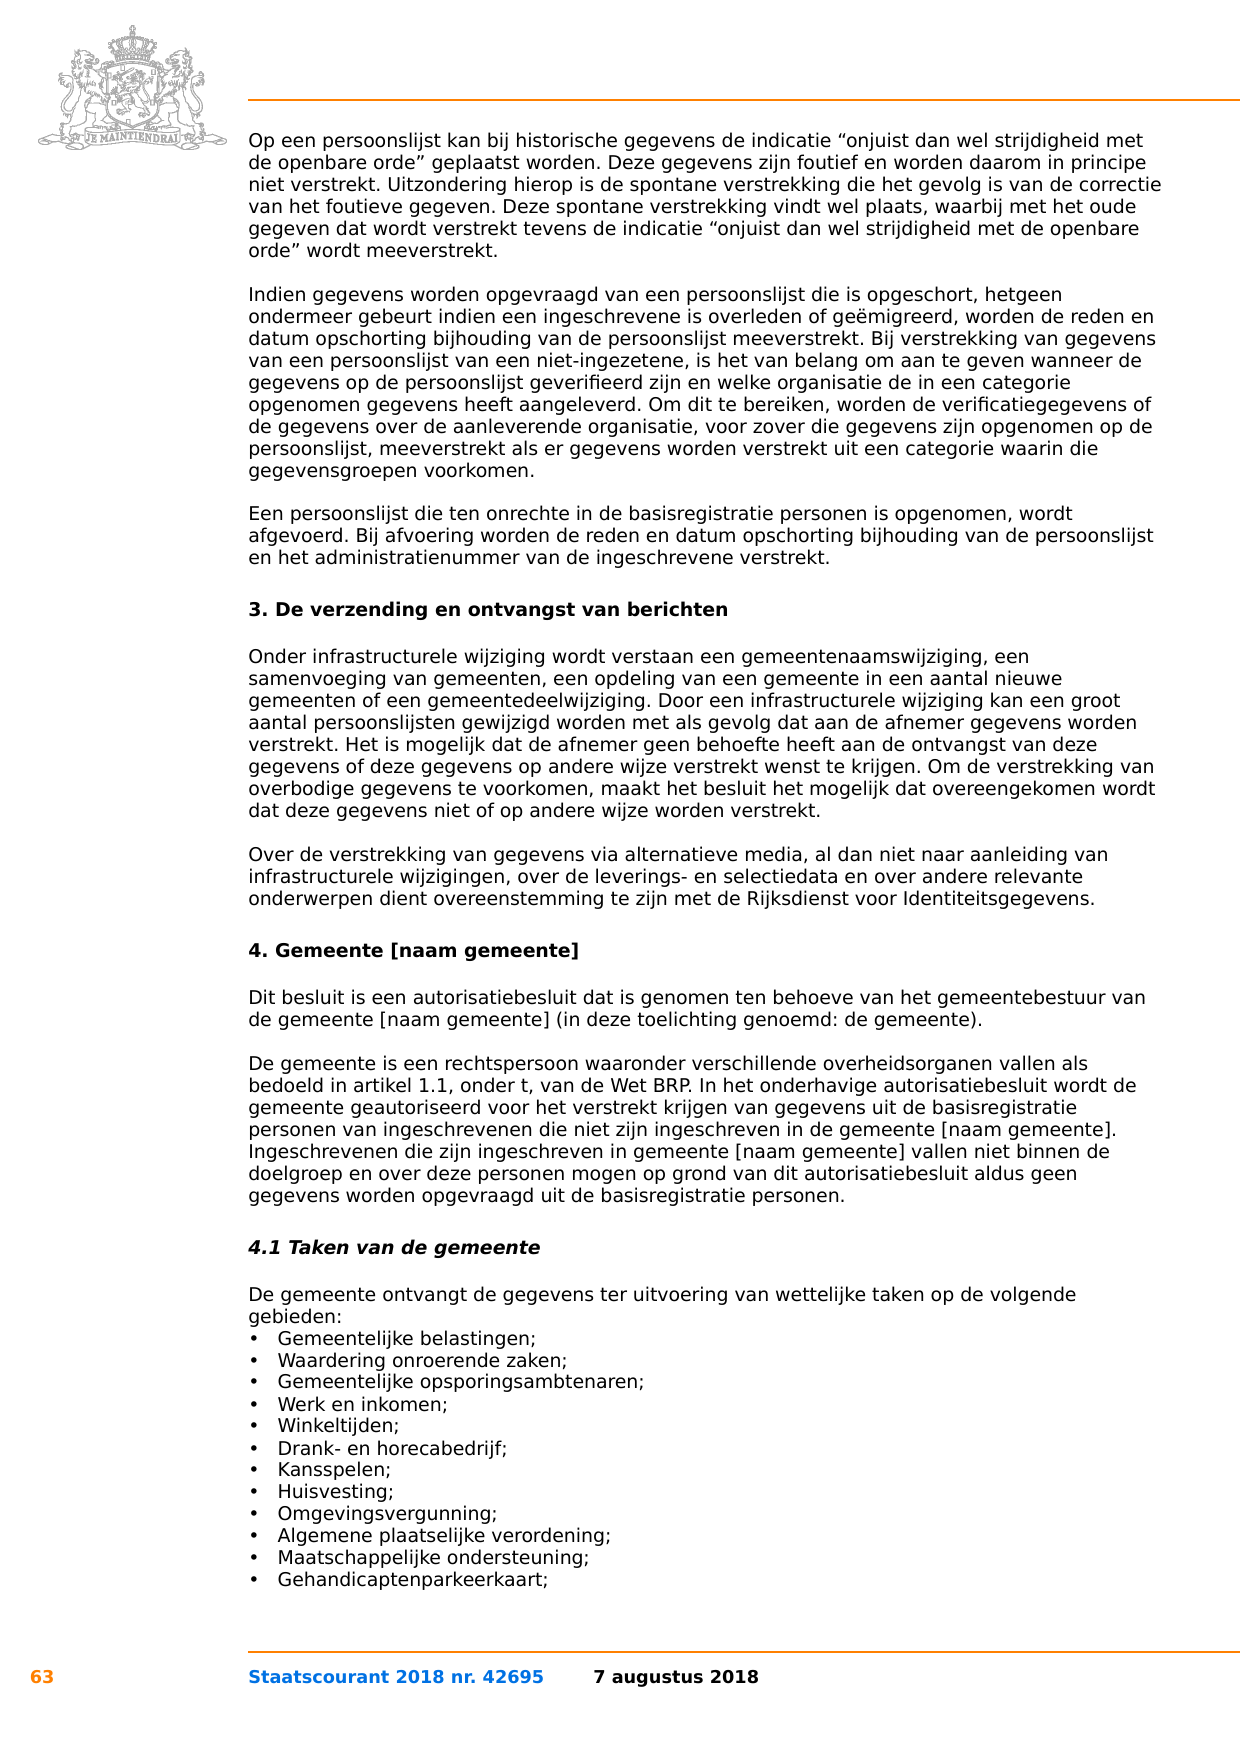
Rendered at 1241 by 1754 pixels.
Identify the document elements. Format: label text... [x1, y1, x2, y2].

subtitle 3. De verzending en ontvangst van berichten [248, 599, 1163, 621]
text • Werk en inkomen; [248, 1393, 1163, 1415]
subtitle 4. Gemeente [naam gemeente] [248, 940, 1163, 962]
text Onder infrastructurele wijziging wordt verstaan een gemeentenaamswijziging, een samenvoeging van gemeenten, een opdeling van een gemeente in een aantal nieuwe gemeenten of een gemeentedeelwijziging. Door een infrastructurele wijziging kan een groot aantal persoonslijsten gewijzigd worden met als gevolg dat aan de afnemer gegevens worden verstrekt. Het is mogelijk dat de afnemer geen behoefte heeft aan de ontvangst van deze gegevens of deze gegevens op andere wijze verstrekt wenst te krijgen. Om de verstrekking van overbodige gegevens te voorkomen, maakt het besluit het mogelijk dat overeengekomen wordt dat deze gegevens niet of op andere wijze worden verstrekt. [248, 646, 1163, 822]
text • Drank- en horecabedrijf; [248, 1437, 1163, 1459]
text • Omgevingsvergunning; [248, 1503, 1163, 1525]
text • Huisvesting; [248, 1481, 1163, 1503]
text Indien gegevens worden opgevraagd van een persoonslijst die is opgeschort, hetgeen ondermeer gebeurt indien een ingeschrevene is overleden of geëmigreerd, worden de reden en datum opschorting bijhouding van de persoonslijst meeverstrekt. Bij verstrekking van gegevens van een persoonslijst van een niet-ingezetene, is het van belang om aan te geven wanneer de gegevens op de persoonslijst geverifieerd zijn en welke organisatie de in een categorie opgenomen gegevens heeft aangeleverd. Om dit te bereiken, worden de verificatiegegevens of de gegevens over de aanleverende organisatie, voor zover die gegevens zijn opgenomen op de persoonslijst, meeverstrekt als er gegevens worden verstrekt uit een categorie waarin die gegevensgroepen voorkomen. [248, 284, 1163, 481]
text • Maatschappelijke ondersteuning; [248, 1547, 1163, 1569]
text Een persoonslijst die ten onrechte in de basisregistratie personen is opgenomen, wordt afgevoerd. Bij afvoering worden de reden en datum opschorting bijhouding van de persoonslijst en het administratienummer van de ingeschrevene verstrekt. [248, 503, 1163, 569]
text De gemeente ontvangt de gegevens ter uitvoering van wettelijke taken op de volgende gebieden: [248, 1283, 1163, 1327]
text De gemeente is een rechtspersoon waaronder verschillende overheidsorganen vallen als bedoeld in artikel 1.1, onder t, van de Wet BRP. In het onderhavige autorisatiebesluit wordt de gemeente geautoriseerd voor het verstrekt krijgen van gegevens uit de basisregistratie personen van ingeschrevenen die niet zijn ingeschreven in de gemeente [naam gemeente]. Ingeschrevenen die zijn ingeschreven in gemeente [naam gemeente] vallen niet binnen de doelgroep en over deze personen mogen op grond van dit autorisatiebesluit aldus geen gegevens worden opgevraagd uit de basisregistratie personen. [248, 1053, 1163, 1207]
text Over de verstrekking van gegevens via alternatieve media, al dan niet naar aanleiding van infrastructurele wijzigingen, over de leverings- en selectiedata en over andere relevante onderwerpen dient overeenstemming te zijn met de Rijksdienst voor Identiteitsgegevens. [248, 844, 1163, 910]
text • Gemeentelijke belastingen; [248, 1327, 1163, 1349]
text • Waardering onroerende zaken; [248, 1349, 1163, 1371]
text • Algemene plaatselijke verordening; [248, 1525, 1163, 1547]
text • Winkeltijden; [248, 1415, 1163, 1437]
text • Gehandicaptenparkeerkaart; [248, 1569, 1163, 1591]
text Dit besluit is een autorisatiebesluit dat is genomen ten behoeve van het gemeentebestuur van de gemeente [naam gemeente] (in deze toelichting genoemd: de gemeente). [248, 987, 1163, 1031]
text • Kansspelen; [248, 1459, 1163, 1481]
subtitle 4.1 Taken van de gemeente [248, 1237, 1163, 1258]
picture [38, 25, 227, 150]
text Op een persoonslijst kan bij historische gegevens de indicatie “onjuist dan wel strijdigheid met de openbare orde” geplaatst worden. Deze gegevens zijn foutief en worden daarom in principe niet verstrekt. Uitzondering hierop is de spontane verstrekking die het gevolg is van de correctie van het foutieve gegeven. Deze spontane verstrekking vindt wel plaats, waarbij met het oude gegeven dat wordt verstrekt tevens de indicatie “onjuist dan wel strijdigheid met de openbare orde” wordt meeverstrekt. [248, 130, 1163, 262]
text • Gemeentelijke opsporingsambtenaren; [248, 1371, 1163, 1393]
